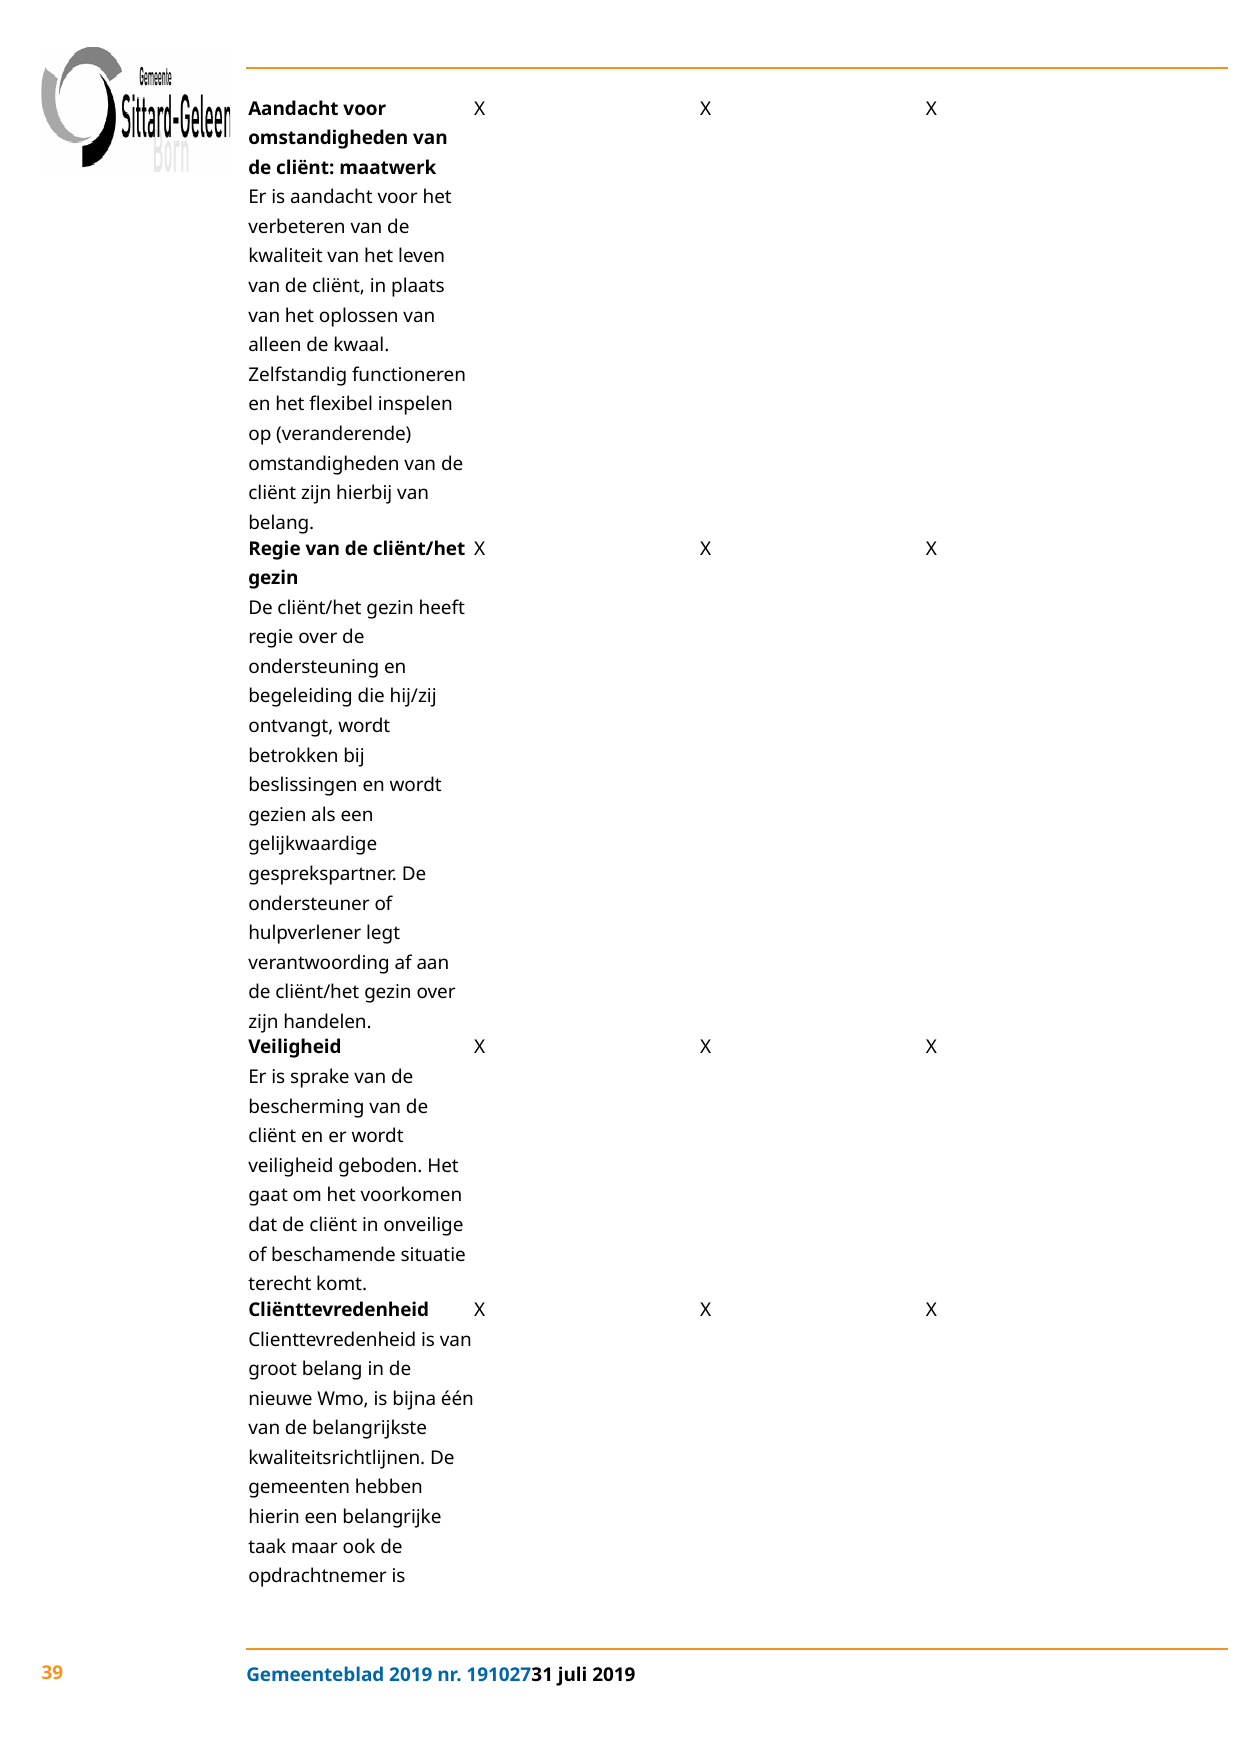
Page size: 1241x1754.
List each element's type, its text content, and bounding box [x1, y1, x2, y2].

picture [41, 47, 231, 172]
table_cell Cliënttevredenheid Clienttevredenheid is van groot belang in de nieuwe Wmo, is bijna één van de belangrijkste kwaliteitsrichtlijnen. De gemeenten hebben hierin een belangrijke taak maar ook de opdrachtnemer is [248, 1296, 474, 1588]
table_cell X [474, 1296, 700, 1588]
table_cell X [926, 95, 1152, 535]
table_cell X [474, 95, 700, 535]
table_cell X [926, 1034, 1152, 1296]
table_cell X [700, 535, 926, 1034]
table_cell X [474, 1034, 700, 1296]
table_cell X [474, 535, 700, 1034]
table_cell X [926, 1296, 1152, 1588]
table_cell X [700, 95, 926, 535]
table_cell Regie van de cliënt/het gezin De cliënt/het gezin heeft regie over de ondersteuning en begeleiding die hij/zij ontvangt, wordt betrokken bij beslissingen en wordt gezien als een gelijkwaardige gesprekspartner. De ondersteuner of hulpverlener legt verantwoording af aan de cliënt/het gezin over zijn handelen. [248, 535, 474, 1034]
table_cell Aandacht voor omstandigheden van de cliënt: maatwerk Er is aandacht voor het verbeteren van de kwaliteit van het leven van de cliënt, in plaats van het oplossen van alleen de kwaal. Zelfstandig functioneren en het flexibel inspelen op (veranderende) omstandigheden van de cliënt zijn hierbij van belang. [248, 95, 474, 535]
table_cell Veiligheid Er is sprake van de bescherming van de cliënt en er wordt veiligheid geboden. Het gaat om het voorkomen dat de cliënt in onveilige of beschamende situatie terecht komt. [248, 1034, 474, 1296]
table_cell X [700, 1034, 926, 1296]
table_cell X [926, 535, 1152, 1034]
table_cell X [700, 1296, 926, 1588]
